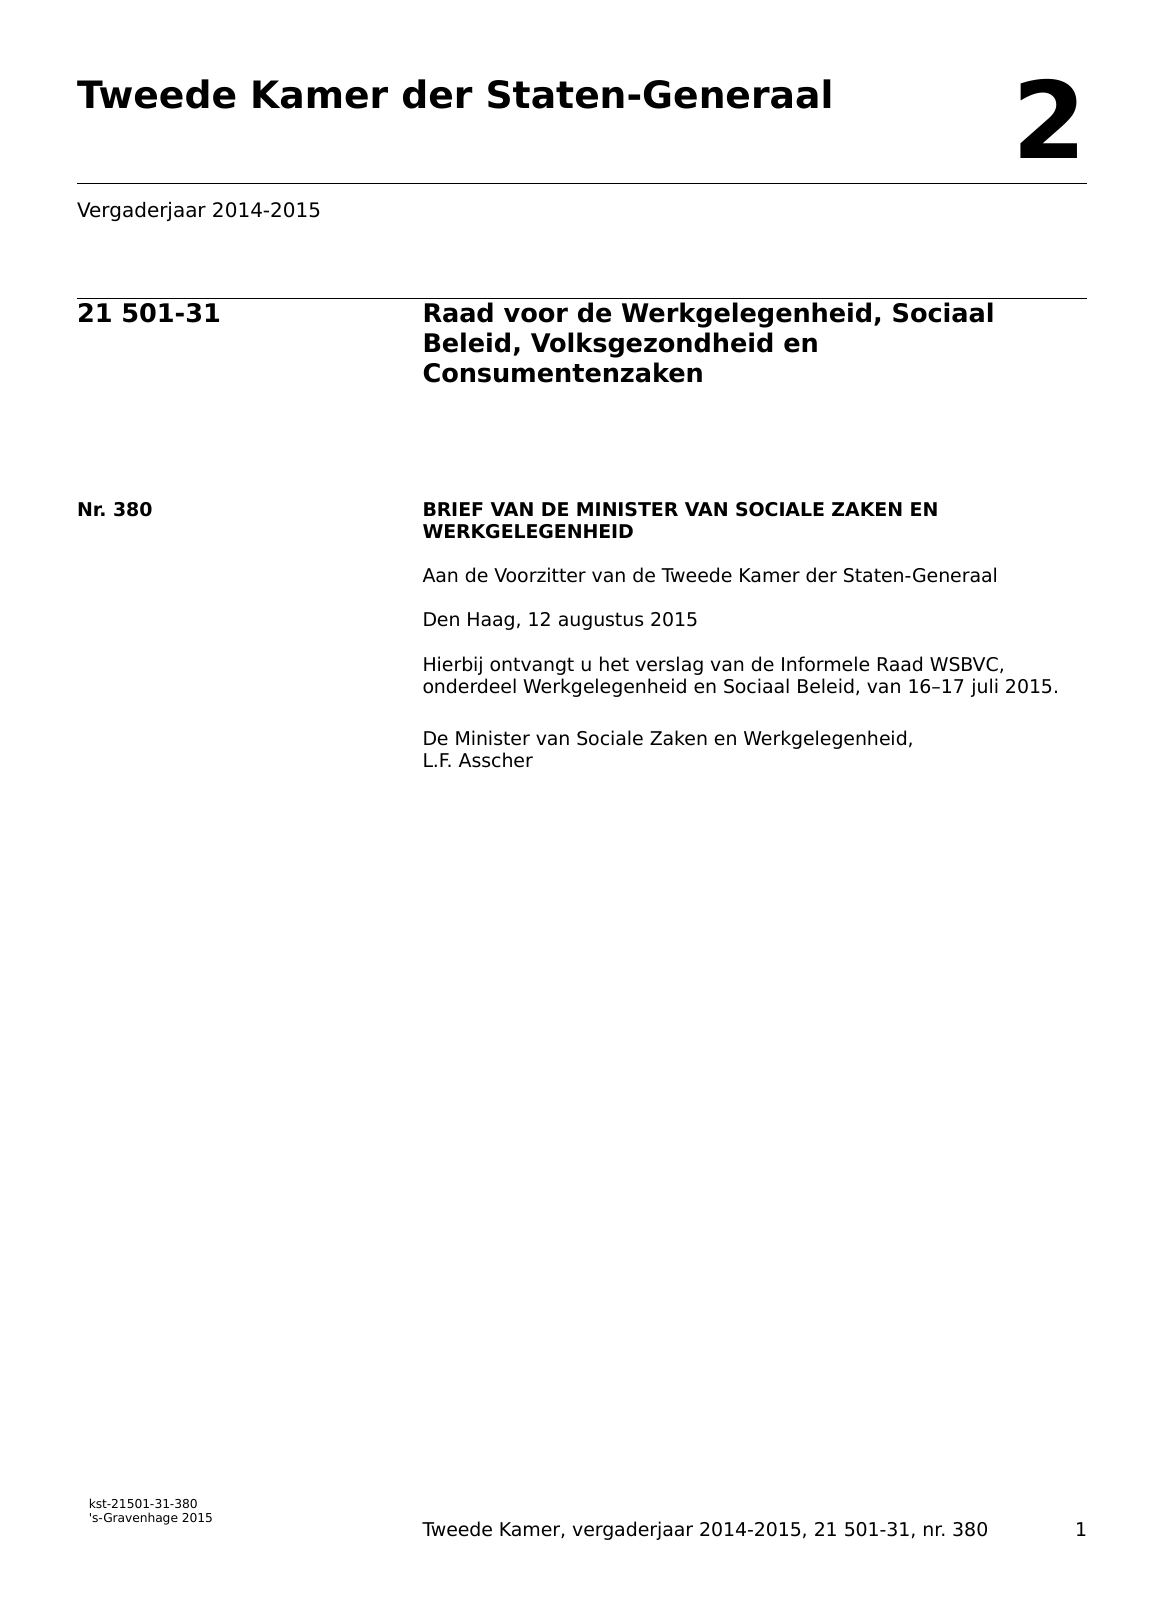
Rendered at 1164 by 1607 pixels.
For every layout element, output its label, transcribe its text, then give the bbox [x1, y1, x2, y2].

text De Minister van Sociale Zaken en Werkgelegenheid, L.F. Asscher [422, 727, 1087, 771]
text Aan de Voorzitter van de Tweede Kamer der Staten-Generaal [422, 565, 1087, 587]
text Den Haag, 12 augustus 2015 [422, 609, 1087, 631]
text kst-21501-31-380 [88, 1497, 323, 1511]
subtitle 21 501-31 Raad voor de Werkgelegenheid, Sociaal Beleid, Volksgezondheid en Consumentenzaken [77, 299, 1087, 388]
subtitle Nr. 380 BRIEF VAN DE MINISTER VAN SOCIALE ZAKEN EN WERKGELEGENHEID [77, 499, 1087, 543]
text Hierbij ontvangt u het verslag van de Informele Raad WSBVC, onderdeel Werkgelegenheid en Sociaal Beleid, van 16–17 juli 2015. [422, 653, 1087, 697]
table_header Tweede Kamer der Staten-Generaal [77, 59, 886, 183]
table_cell Vergaderjaar 2014-2015 [77, 184, 1087, 298]
table_header 2 [886, 59, 1087, 183]
text 's-Gravenhage 2015 [88, 1511, 323, 1525]
